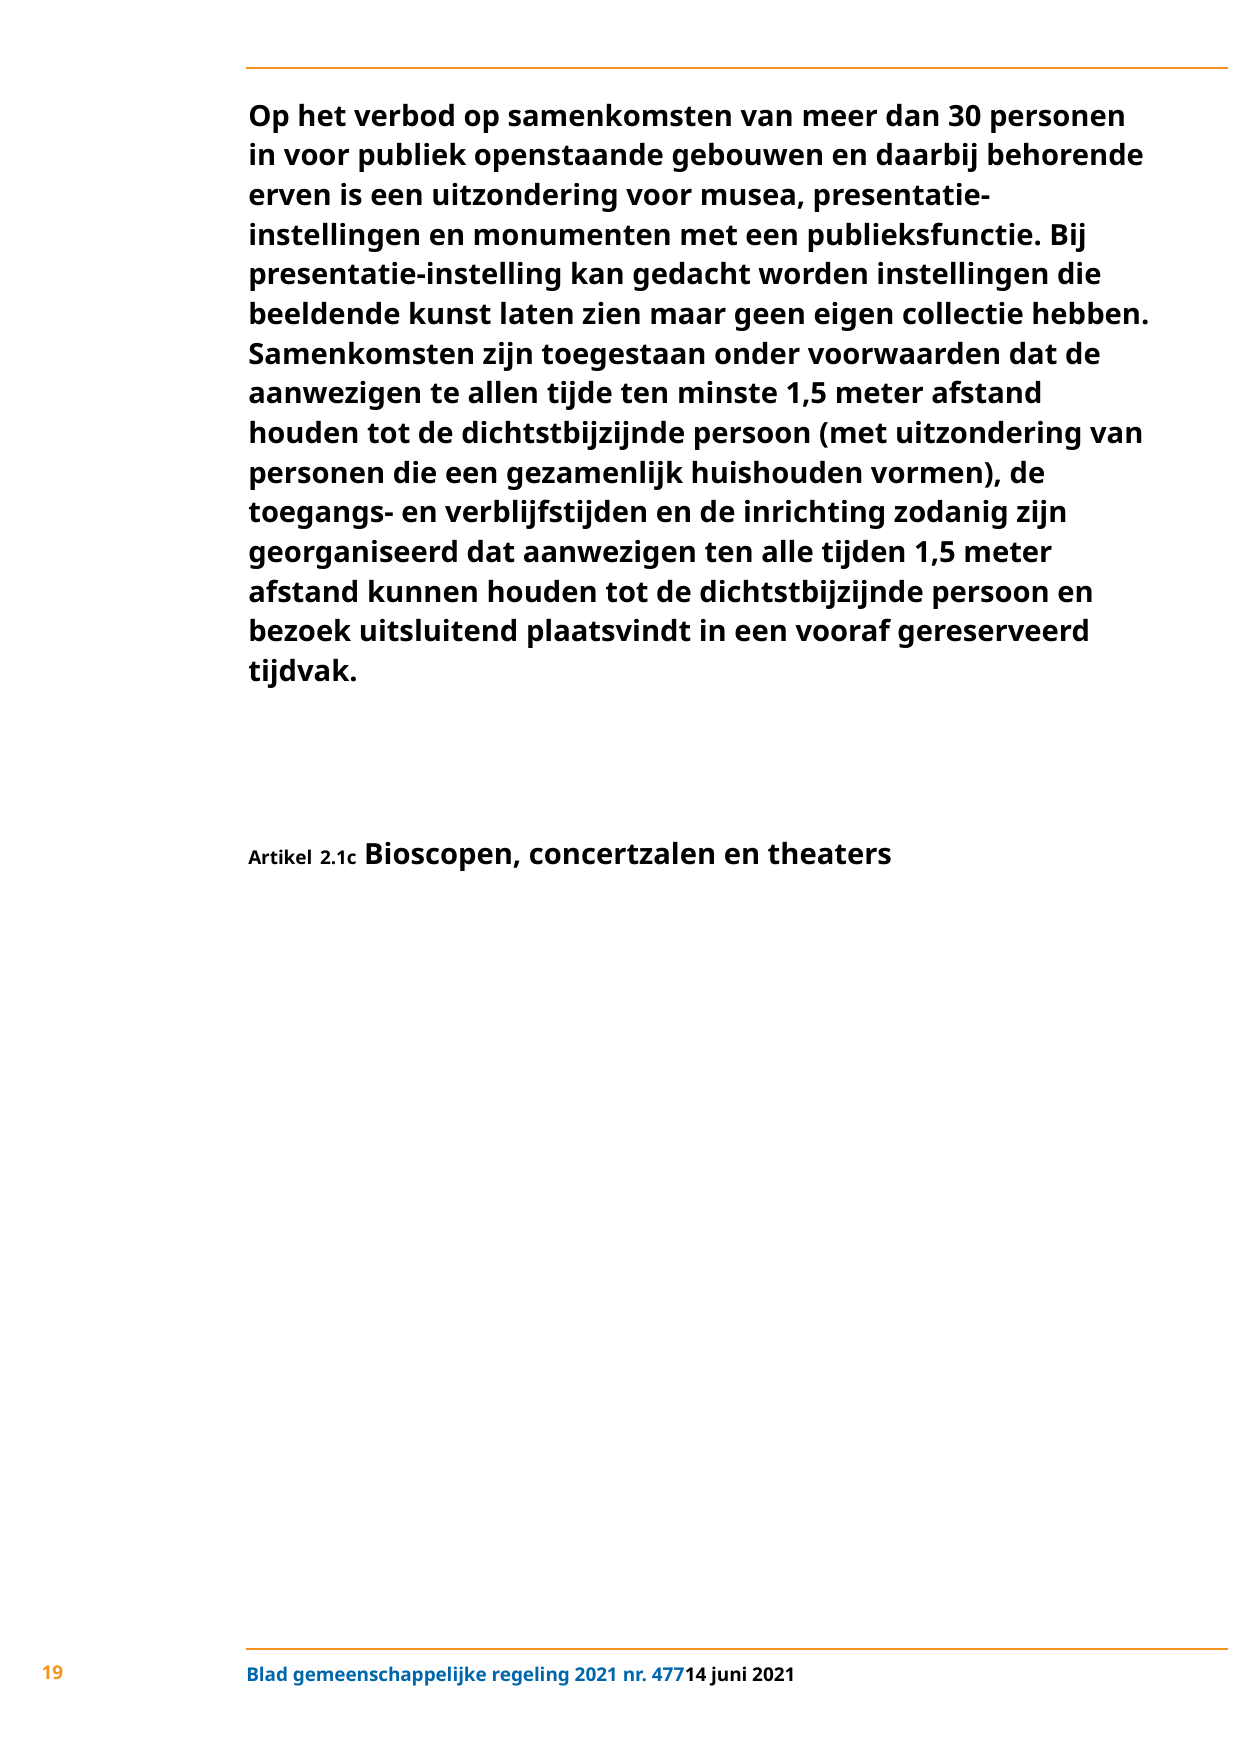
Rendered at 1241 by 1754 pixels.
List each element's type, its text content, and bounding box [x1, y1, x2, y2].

text Artikel 2.1c Bioscopen, concertzalen en theaters [248, 833, 1152, 873]
picture [41, 47, 231, 172]
text Op het verbod op samenkomsten van meer dan 30 personen in voor publiek openstaande gebouwen en daarbij behorende erven is een uitzondering voor musea, presentatie-instellingen en monumenten met een publieksfunctie. Bij presentatie-instelling kan gedacht worden instellingen die beeldende kunst laten zien maar geen eigen collectie hebben. Samenkomsten zijn toegestaan onder voorwaarden dat de aanwezigen te allen tijde ten minste 1,5 meter afstand houden tot de dichtstbijzijnde persoon (met uitzondering van personen die een gezamenlijk huishouden vormen), de toegangs- en verblijfstijden en de inrichting zodanig zijn georganiseerd dat aanwezigen ten alle tijden 1,5 meter afstand kunnen houden tot de dichtstbijzijnde persoon en bezoek uitsluitend plaatsvindt in een vooraf gereserveerd tijdvak. [248, 95, 1152, 690]
